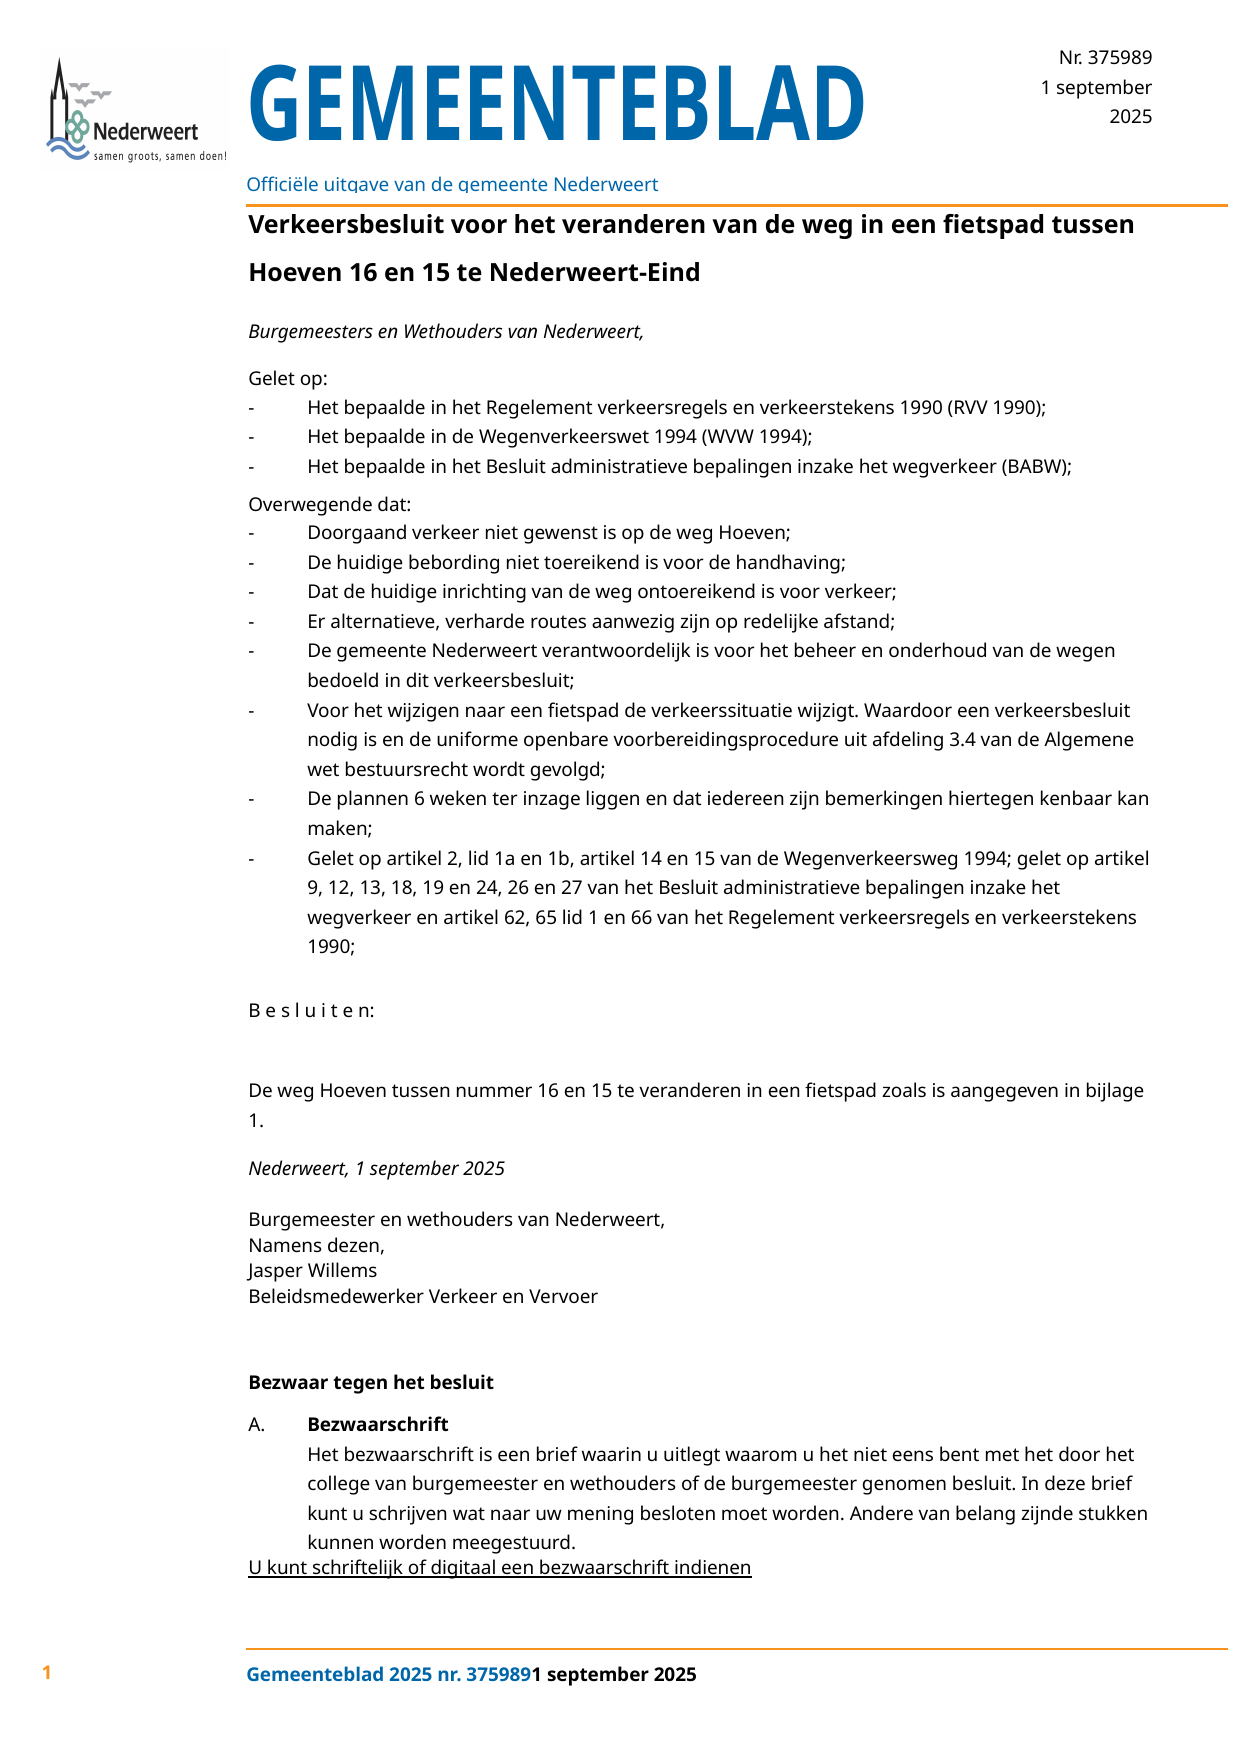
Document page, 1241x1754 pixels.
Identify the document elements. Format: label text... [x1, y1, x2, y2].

text Nederweert, 1 september 2025 [248, 1155, 1152, 1181]
text Bezwaar tegen het besluit [248, 1374, 1152, 1393]
picture [41, 47, 231, 172]
text Verkeersbesluit voor het veranderen van de weg in een fietspad tussen Hoeven 16 en 15 te Nederweert-Eind [248, 207, 1152, 288]
list Het bepaalde in het Regelement verkeersregels en verkeerstekens 1990 (RVV 1990); [248, 394, 1152, 419]
list Gelet op artikel 2, lid 1a en 1b, artikel 14 en 15 van de Wegenverkeersweg 1994; gelet op artikel 9, 12, 13, 18, 19 en 24, 26 en 27 van het Besluit administratieve bepalingen inzake het wegverkeer en artikel 62, 65 lid 1 en 66 van het Regelement verkeersregels en verkeerstekens 1990; [248, 845, 1152, 959]
list Dat de huidige inrichting van de weg ontoereikend is voor verkeer; [248, 578, 1152, 604]
text Overwegende dat: [248, 491, 1152, 517]
text Beleidsmedewerker Verkeer en Vervoer [248, 1283, 1152, 1309]
text Burgemeesters en Wethouders van Nederweert, [248, 318, 1152, 344]
list De gemeente Nederweert verantwoordelijk is voor het beheer en onderhoud van de wegen bedoeld in dit verkeersbesluit; [248, 638, 1152, 693]
list De huidige bebording niet toereikend is voor de handhaving; [248, 549, 1152, 574]
list Het bepaalde in de Wegenverkeerswet 1994 (WVW 1994); [248, 423, 1152, 449]
list Het bezwaarschrift is een brief waarin u uitlegt waarom u het niet eens bent met het door het college van burgemeester en wethouders of de burgemeester genomen besluit. In deze brief kunt u schrijven wat naar uw mening besloten moet worden. Andere van belang zijnde stukken kunnen worden meegestuurd. [248, 1441, 1152, 1555]
list Het bepaalde in het Besluit administratieve bepalingen inzake het wegverkeer (BABW); [248, 453, 1152, 479]
text Namens dezen, [248, 1232, 1152, 1258]
text U kunt schriftelijk of digitaal een bezwaarschrift indienen [248, 1559, 1152, 1578]
list Voor het wijzigen naar een fietspad de verkeerssituatie wijzigt. Waardoor een verkeersbesluit nodig is en de uniforme openbare voorbereidingsprocedure uit afdeling 3.4 van de Algemene wet bestuursrecht wordt gevolgd; [248, 697, 1152, 782]
list Bezwaarschrift [248, 1411, 1152, 1437]
list Doorgaand verkeer niet gewenst is op de weg Hoeven; [248, 519, 1152, 545]
list Er alternatieve, verharde routes aanwezig zijn op redelijke afstand; [248, 608, 1152, 634]
text Gelet op: [248, 366, 1152, 391]
text Burgemeester en wethouders van Nederweert, [248, 1206, 1152, 1232]
text B e s l u i t e n: [248, 997, 1152, 1023]
text Jasper Willems [248, 1258, 1152, 1283]
list De plannen 6 weken ter inzage liggen en dat iedereen zijn bemerkingen hiertegen kenbaar kan maken; [248, 786, 1152, 841]
text De weg Hoeven tussen nummer 16 en 15 te veranderen in een fietspad zoals is aangegeven in bijlage 1. [248, 1077, 1152, 1133]
